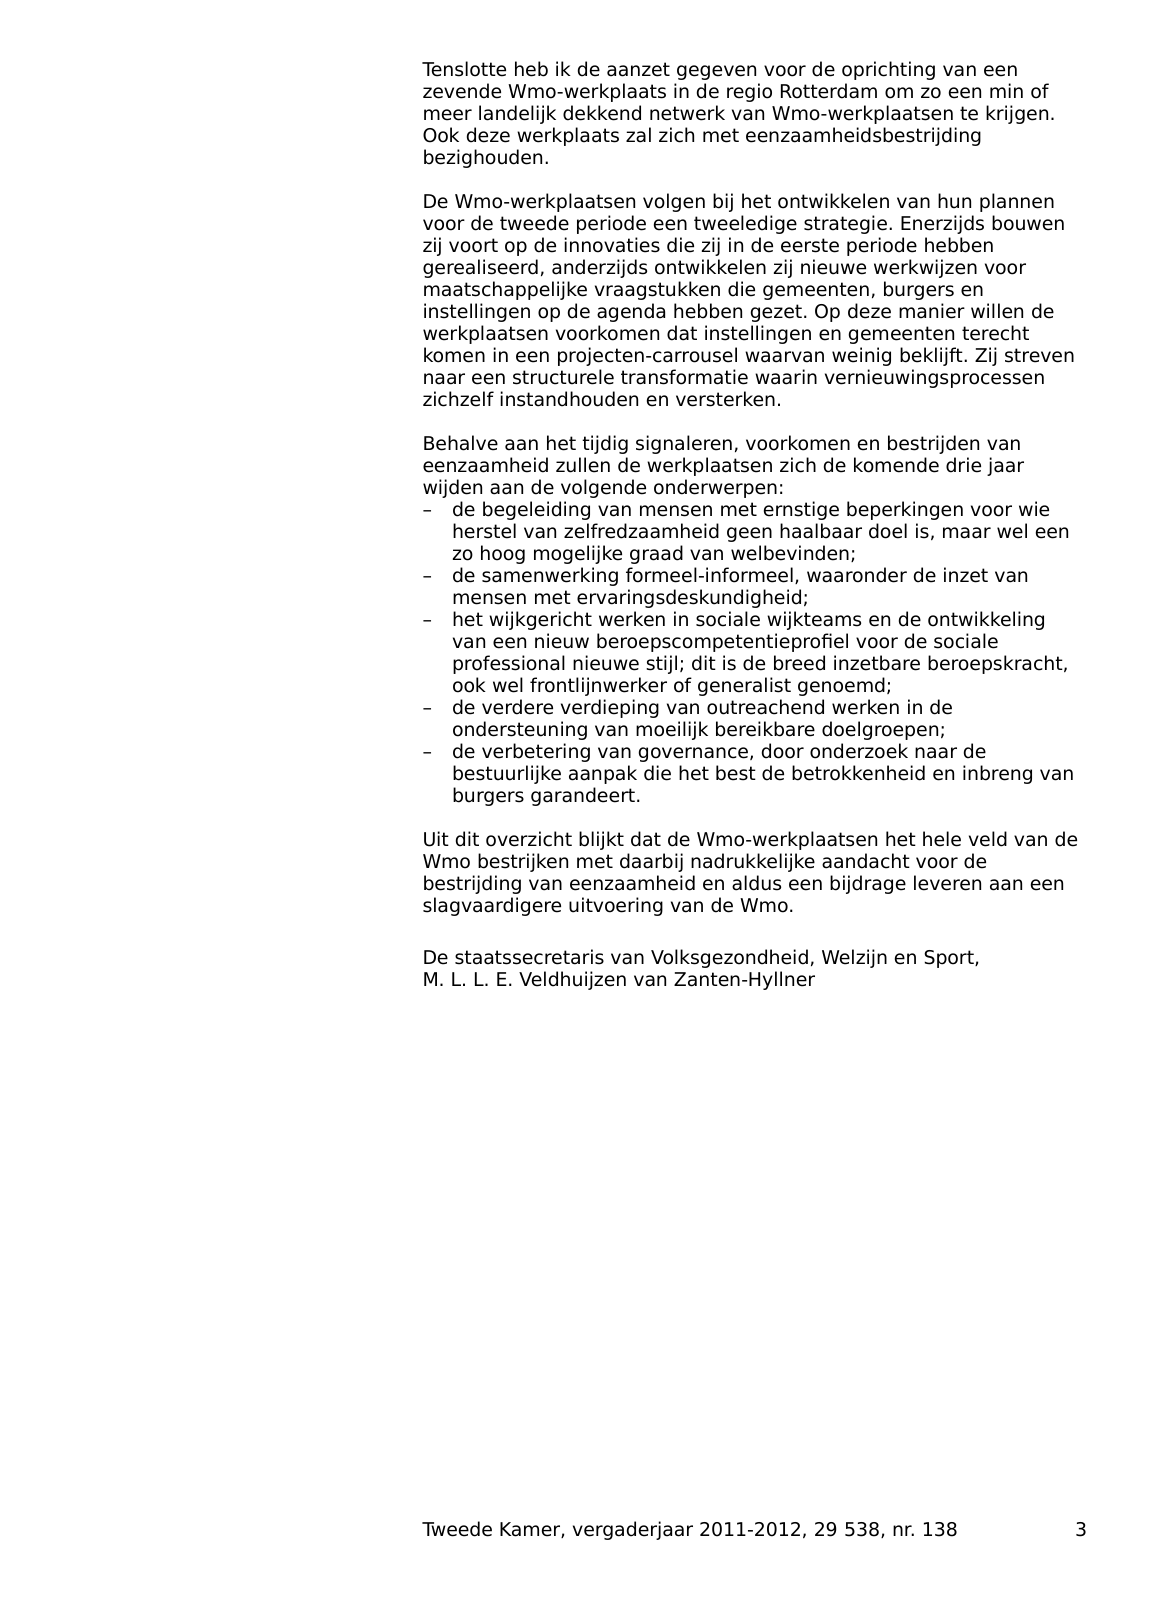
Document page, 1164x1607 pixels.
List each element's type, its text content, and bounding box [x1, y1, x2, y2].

text – de verbetering van governance, door onderzoek naar de bestuurlijke aanpak die het best de betrokkenheid en inbreng van burgers garandeert. [422, 741, 1087, 807]
text – het wijkgericht werken in sociale wijkteams en de ontwikkeling van een nieuw beroepscompetentieprofiel voor de sociale professional nieuwe stijl; dit is de breed inzetbare beroepskracht, ook wel frontlijnwerker of generalist genoemd; [422, 609, 1087, 697]
text – de begeleiding van mensen met ernstige beperkingen voor wie herstel van zelfredzaamheid geen haalbaar doel is, maar wel een zo hoog mogelijke graad van welbevinden; [422, 499, 1087, 565]
text Tenslotte heb ik de aanzet gegeven voor de oprichting van een zevende Wmo-werkplaats in de regio Rotterdam om zo een min of meer landelijk dekkend netwerk van Wmo-werkplaatsen te krijgen. Ook deze werkplaats zal zich met eenzaamheidsbestrijding bezighouden. [422, 59, 1087, 169]
text De Wmo-werkplaatsen volgen bij het ontwikkelen van hun plannen voor de tweede periode een tweeledige strategie. Enerzijds bouwen zij voort op de innovaties die zij in de eerste periode hebben gerealiseerd, anderzijds ontwikkelen zij nieuwe werkwijzen voor maatschappelijke vraagstukken die gemeenten, burgers en instellingen op de agenda hebben gezet. Op deze manier willen de werkplaatsen voorkomen dat instellingen en gemeenten terecht komen in een projecten-carrousel waarvan weinig beklijft. Zij streven naar een structurele transformatie waarin vernieuwingsprocessen zichzelf instandhouden en versterken. [422, 191, 1087, 411]
text Behalve aan het tijdig signaleren, voorkomen en bestrijden van eenzaamheid zullen de werkplaatsen zich de komende drie jaar wijden aan de volgende onderwerpen: [422, 433, 1087, 499]
text – de samenwerking formeel-informeel, waaronder de inzet van mensen met ervaringsdeskundigheid; [422, 565, 1087, 609]
text – de verdere verdieping van outreachend werken in de ondersteuning van moeilijk bereikbare doelgroepen; [422, 697, 1087, 741]
text Uit dit overzicht blijkt dat de Wmo-werkplaatsen het hele veld van de Wmo bestrijken met daarbij nadrukkelijke aandacht voor de bestrijding van eenzaamheid en aldus een bijdrage leveren aan een slagvaardigere uitvoering van de Wmo. [422, 829, 1087, 917]
text De staatssecretaris van Volksgezondheid, Welzijn en Sport, M. L. L. E. Veldhuijzen van Zanten-Hyllner [422, 947, 1087, 991]
